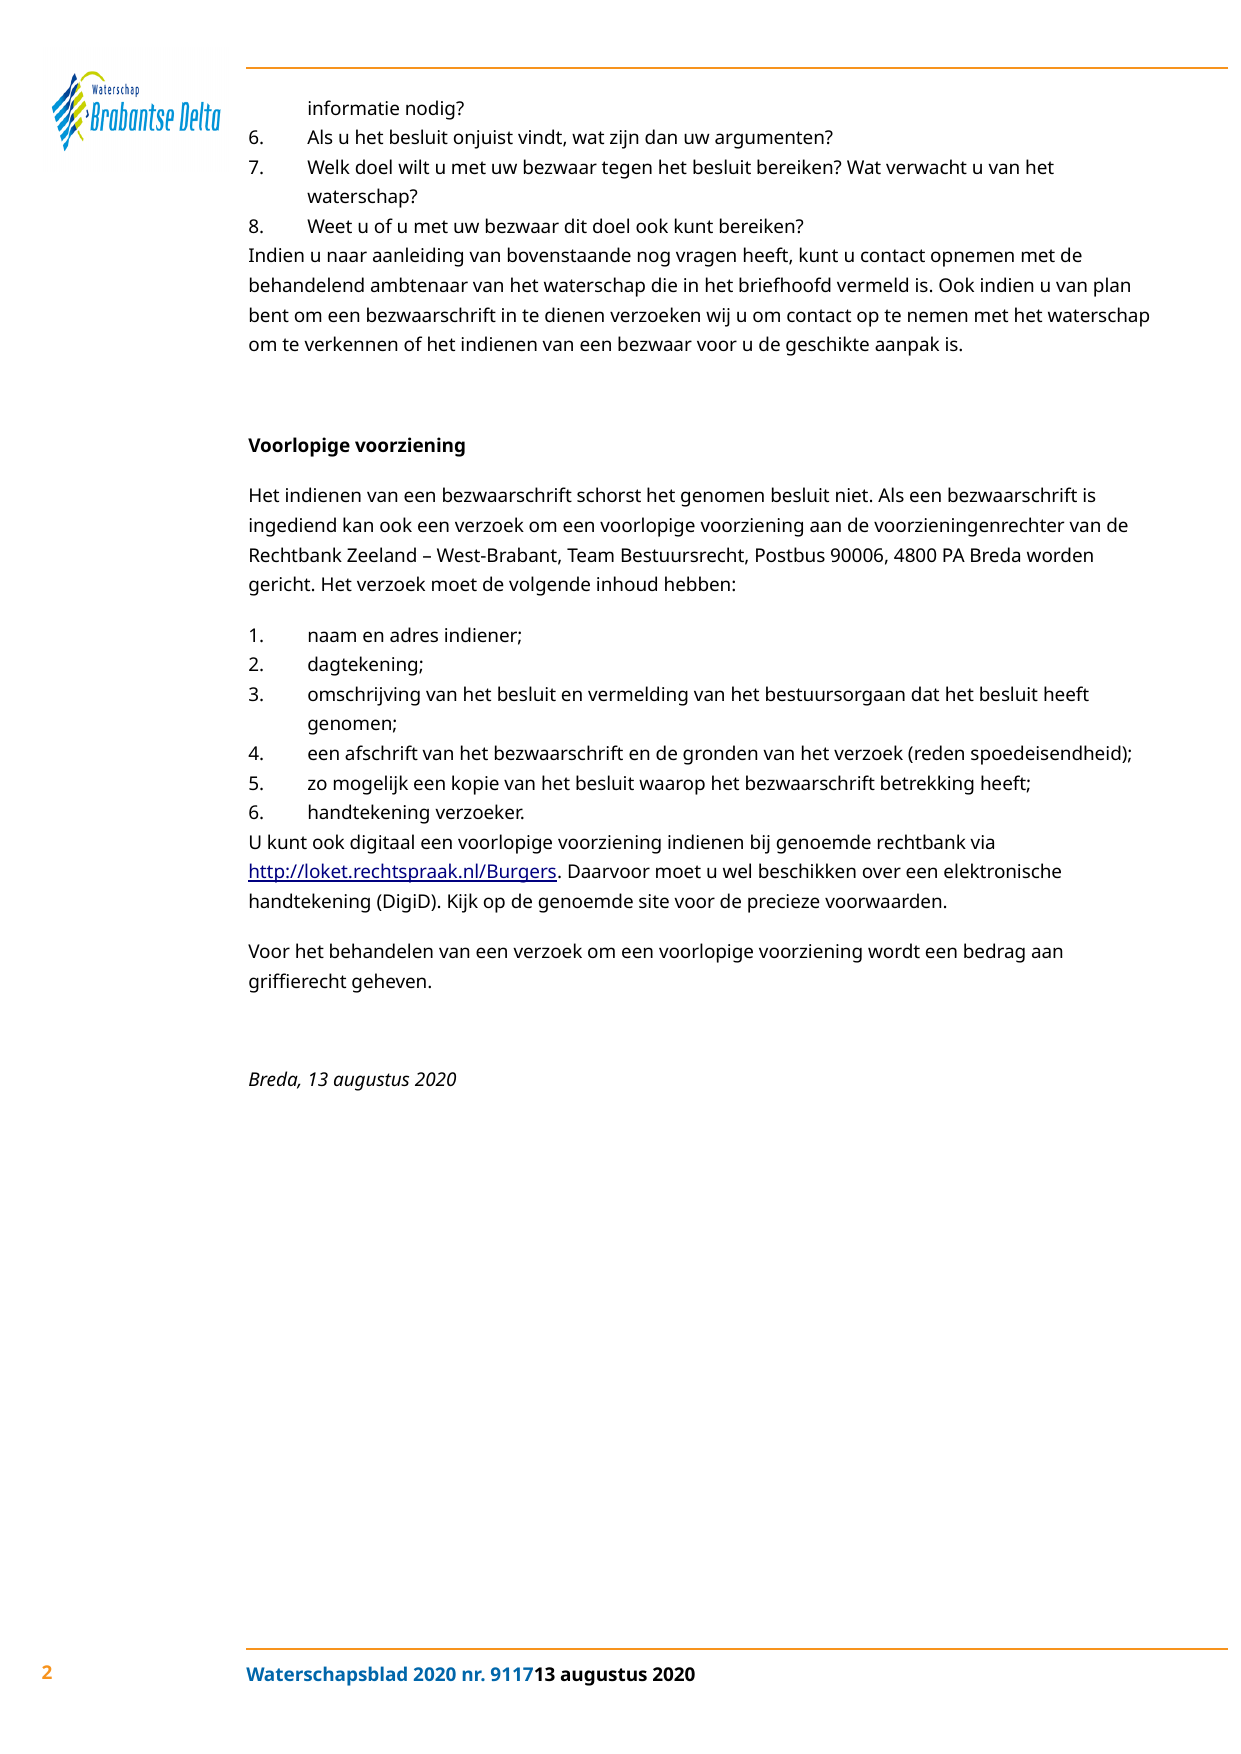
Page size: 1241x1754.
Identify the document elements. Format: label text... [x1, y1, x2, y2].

text Voor het behandelen van een verzoek om een voorlopige voorziening wordt een bedrag aan griffierecht geheven. [248, 938, 1152, 994]
list informatie nodig? [248, 95, 1152, 121]
list omschrijving van het besluit en vermelding van het bestuursorgaan dat het besluit heeft genomen; [248, 681, 1152, 736]
text Indien u naar aanleiding van bovenstaande nog vragen heeft, kunt u contact opnemen met de behandelend ambtenaar van het waterschap die in het briefhoofd vermeld is. Ook indien u van plan bent om een bezwaarschrift in te dienen verzoeken wij u om contact op te nemen met het waterschap om te verkennen of het indienen van een bezwaar voor u de geschikte aanpak is. [248, 243, 1152, 357]
list Welk doel wilt u met uw bezwaar tegen het besluit bereiken? Wat verwacht u van het waterschap? [248, 154, 1152, 209]
picture [41, 47, 231, 172]
text Het indienen van een bezwaarschrift schorst het genomen besluit niet. Als een bezwaarschrift is ingediend kan ook een verzoek om een voorlopige voorziening aan de voorzieningenrechter van de Rechtbank Zeeland – West-Brabant, Team Bestuursrecht, Postbus 90006, 4800 PA Breda worden gericht. Het verzoek moet de volgende inhoud hebben: [248, 483, 1152, 597]
list naam en adres indiener; [248, 622, 1152, 648]
list Weet u of u met uw bezwaar dit doel ook kunt bereiken? [248, 213, 1152, 239]
list dagtekening; [248, 651, 1152, 677]
list Als u het besluit onjuist vindt, wat zijn dan uw argumenten? [248, 124, 1152, 150]
list handtekening verzoeker. [248, 799, 1152, 825]
text Voorlopige voorziening [248, 432, 1152, 458]
list een afschrift van het bezwaarschrift en de gronden van het verzoek (reden spoedeisendheid); [248, 740, 1152, 766]
text U kunt ook digitaal een voorlopige voorziening indienen bij genoemde rechtbank via http://loket.rechtspraak.nl/Burgers. Daarvoor moet u wel beschikken over een elektronische handtekening (DigiD). Kijk op de genoemde site voor de precieze voorwaarden. [248, 829, 1152, 914]
list zo mogelijk een kopie van het besluit waarop het bezwaarschrift betrekking heeft; [248, 770, 1152, 796]
text Breda, 13 augustus 2020 [248, 1066, 1152, 1092]
